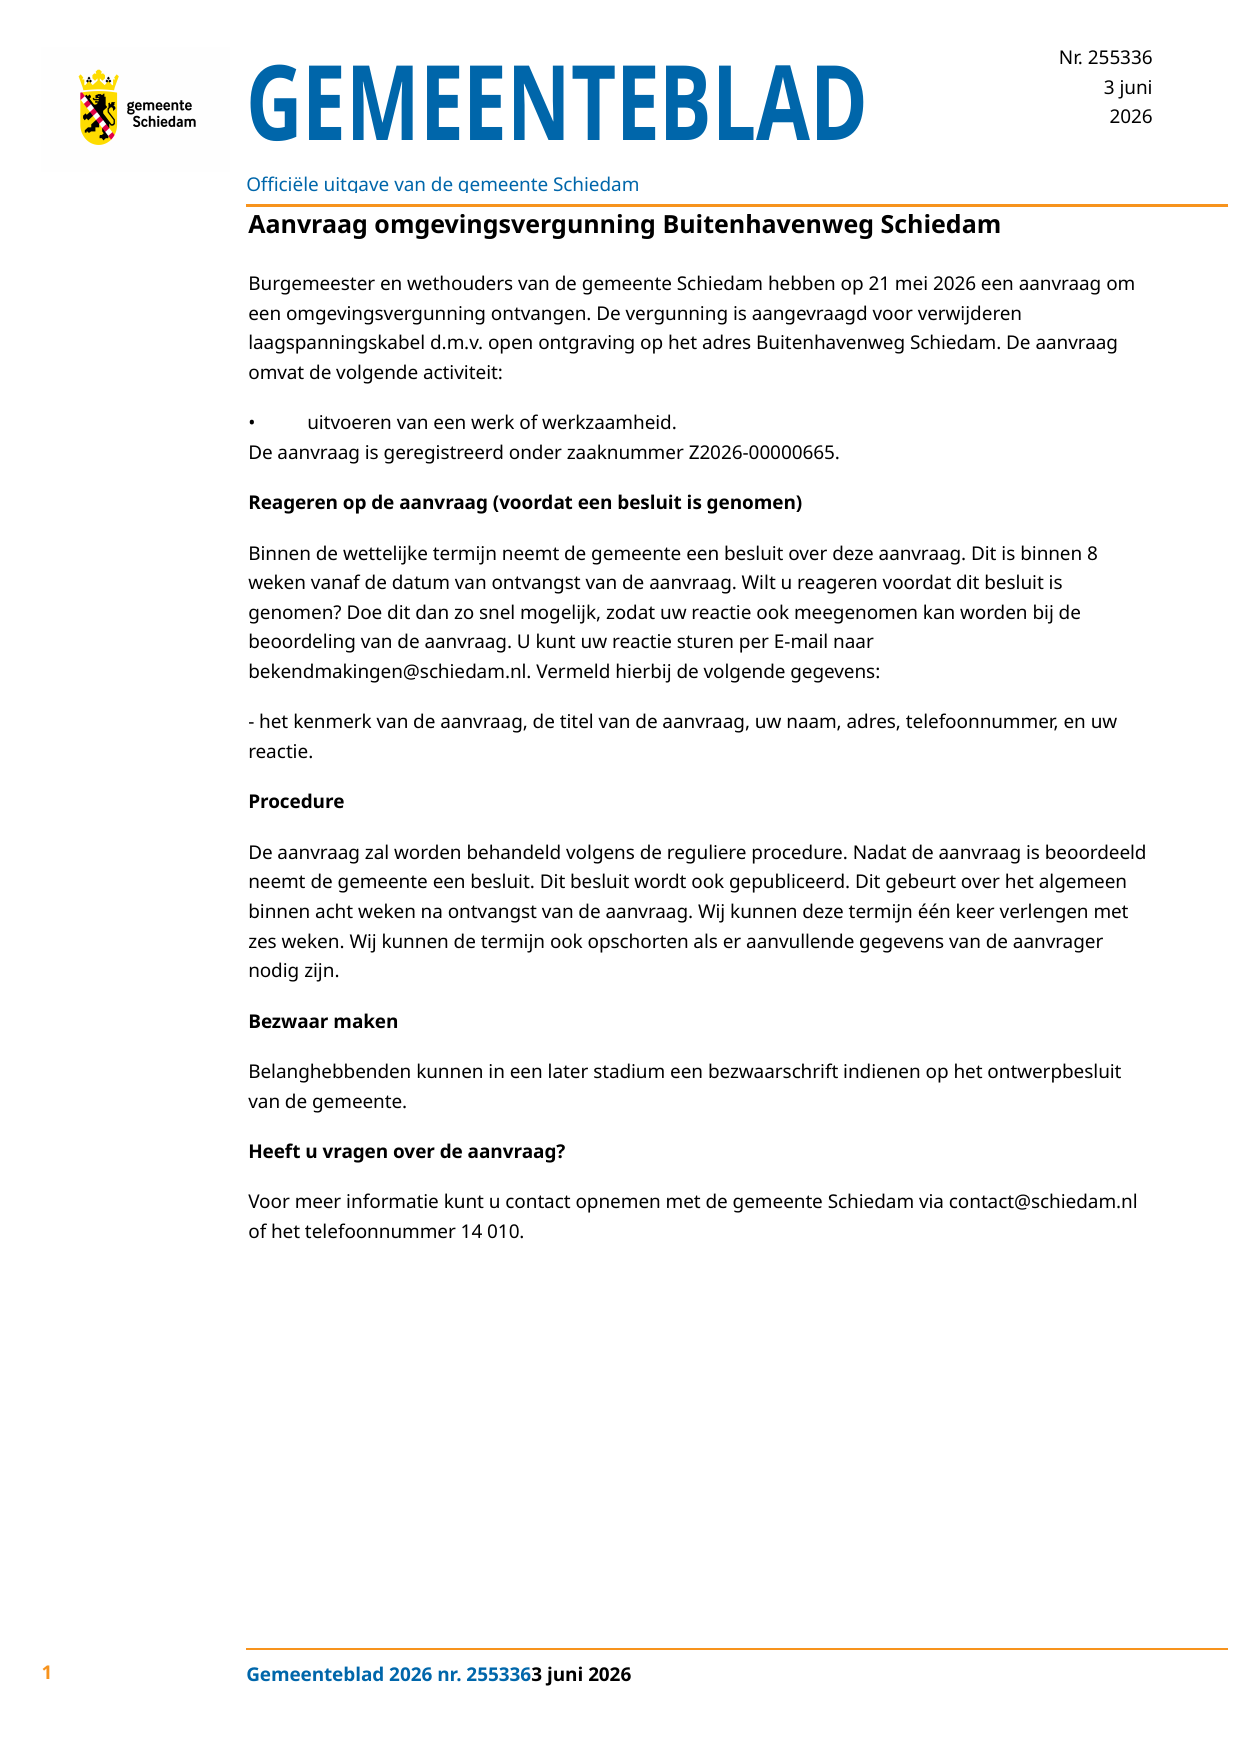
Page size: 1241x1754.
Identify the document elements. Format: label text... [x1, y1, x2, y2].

text Belanghebbenden kunnen in een later stadium een bezwaarschrift indienen op het ontwerpbesluit van de gemeente. [248, 1058, 1152, 1113]
text Procedure [248, 789, 1152, 814]
picture [41, 47, 231, 172]
text De aanvraag is geregistreerd onder zaaknummer Z2026-00000665. [248, 439, 1152, 465]
text Aanvraag omgevingsvergunning Buitenhavenweg Schiedam [248, 207, 1152, 241]
text Bezwaar maken [248, 1008, 1152, 1033]
list uitvoeren van een werk of werkzaamheid. [248, 409, 1152, 435]
text Reageren op de aanvraag (voordat een besluit is genomen) [248, 489, 1152, 515]
text Heeft u vragen over de aanvraag? [248, 1138, 1152, 1164]
text Voor meer informatie kunt u contact opnemen met de gemeente Schiedam via contact@schiedam.nl of het telefoonnummer 14 010. [248, 1189, 1152, 1244]
text De aanvraag zal worden behandeld volgens de reguliere procedure. Nadat de aanvraag is beoordeeld neemt de gemeente een besluit. Dit besluit wordt ook gepubliceerd. Dit gebeurt over het algemeen binnen acht weken na ontvangst van de aanvraag. Wij kunnen deze termijn één keer verlengen met zes weken. Wij kunnen de termijn ook opschorten als er aanvullende gegevens van de aanvrager nodig zijn. [248, 839, 1152, 983]
text - het kenmerk van de aanvraag, de titel van de aanvraag, uw naam, adres, telefoonnummer, en uw reactie. [248, 709, 1152, 764]
text Burgemeester en wethouders van de gemeente Schiedam hebben op 21 mei 2026 een aanvraag om een omgevingsvergunning ontvangen. De vergunning is aangevraagd voor verwijderen laagspanningskabel d.m.v. open ontgraving op het adres Buitenhavenweg Schiedam. De aanvraag omvat de volgende activiteit: [248, 270, 1152, 385]
text Binnen de wettelijke termijn neemt de gemeente een besluit over deze aanvraag. Dit is binnen 8 weken vanaf de datum van ontvangst van de aanvraag. Wilt u reageren voordat dit besluit is genomen? Doe dit dan zo snel mogelijk, zodat uw reactie ook meegenomen kan worden bij de beoordeling van de aanvraag. U kunt uw reactie sturen per E-mail naar bekendmakingen@schiedam.nl. Vermeld hierbij de volgende gegevens: [248, 540, 1152, 684]
